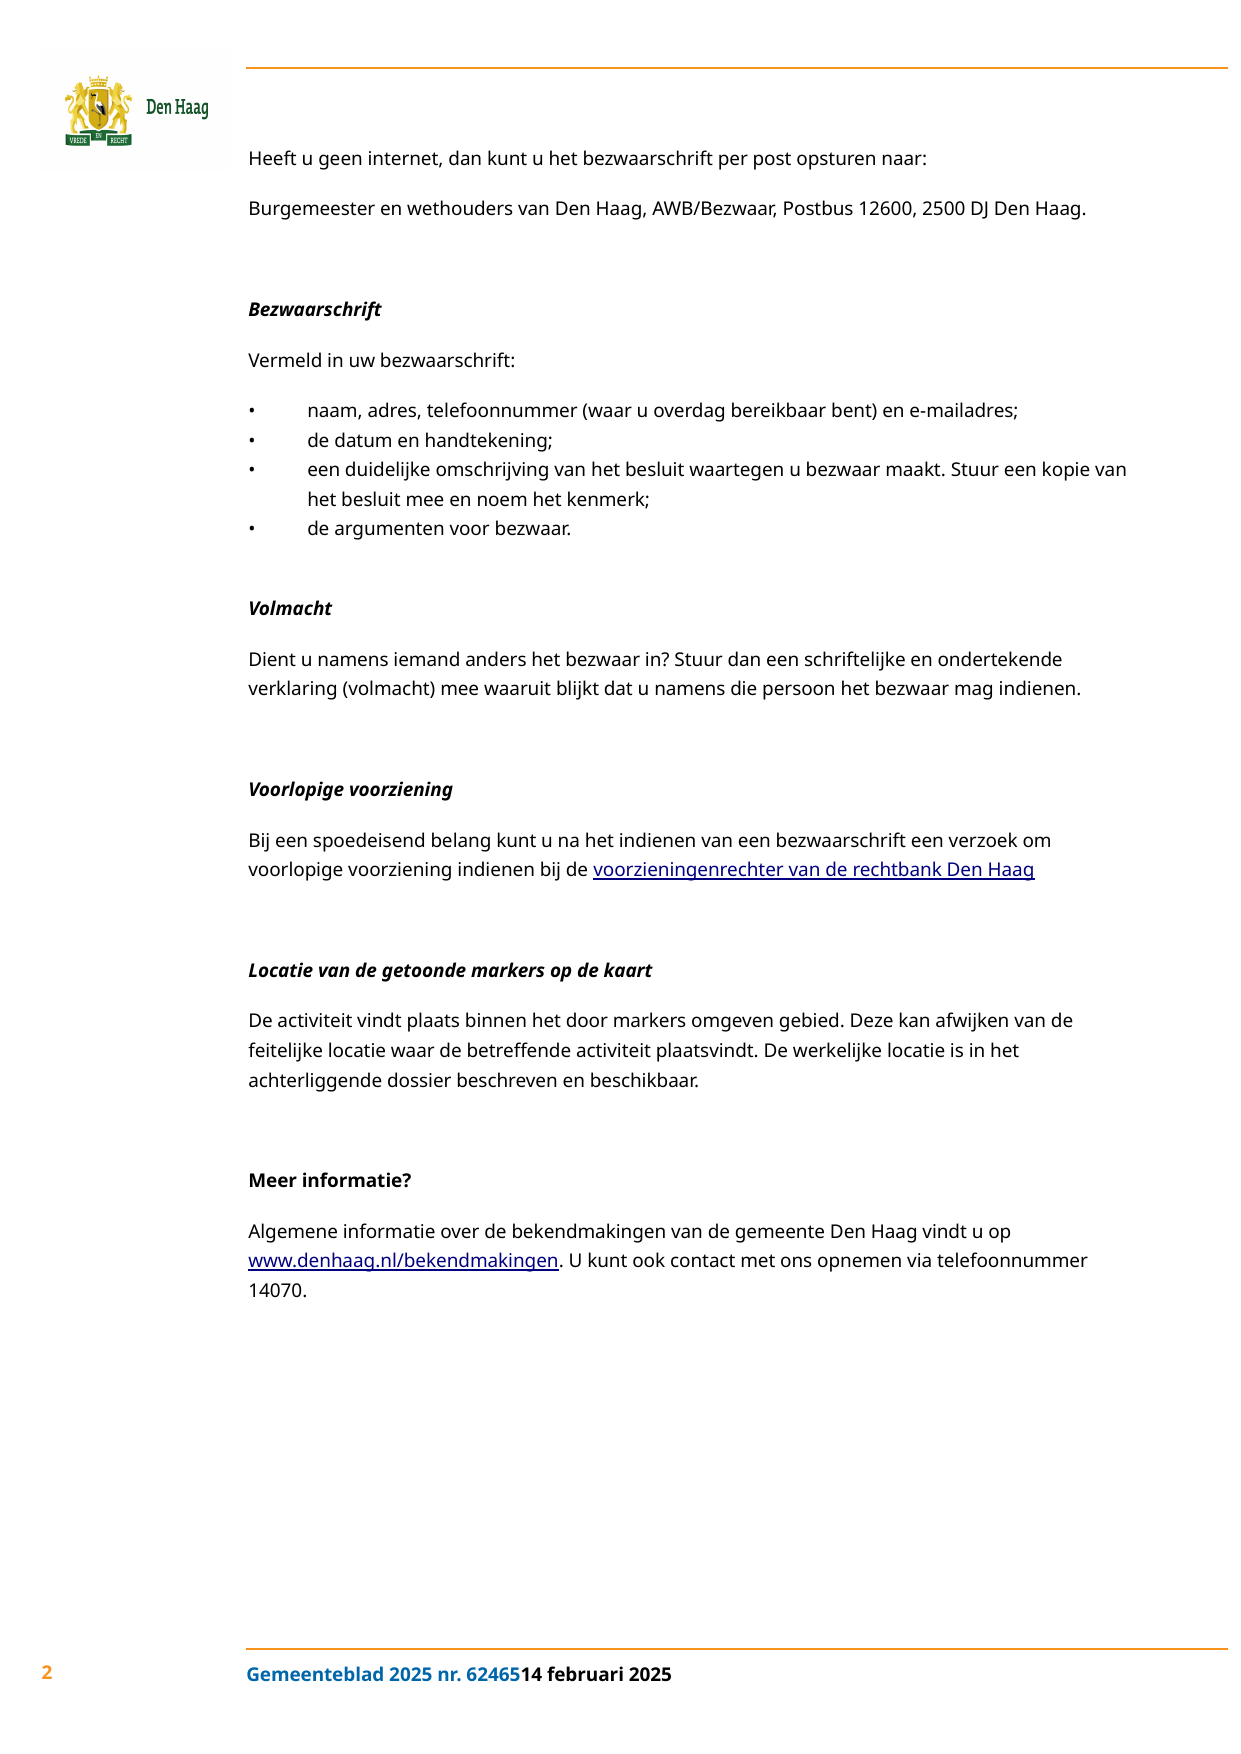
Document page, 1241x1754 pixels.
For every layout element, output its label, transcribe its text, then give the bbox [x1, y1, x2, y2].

text Meer informatie? [248, 1168, 1152, 1193]
text Algemene informatie over de bekendmakingen van de gemeente Den Haag vindt u op www.denhaag.nl/bekendmakingen. U kunt ook contact met ons opnemen via telefoonnummer 14070. [248, 1218, 1152, 1303]
list naam, adres, telefoonnummer (waar u overdag bereikbaar bent) en e-mailadres; [248, 397, 1152, 423]
text Vermeld in uw bezwaarschrift: [248, 347, 1152, 373]
text Burgemeester en wethouders van Den Haag, AWB/Bezwaar, Postbus 12600, 2500 DJ Den Haag. [248, 196, 1152, 221]
picture [41, 47, 231, 172]
text Heeft u geen internet, dan kunt u het bezwaarschrift per post opsturen naar: [248, 145, 1152, 171]
list de datum en handtekening; [248, 427, 1152, 453]
text De activiteit vindt plaats binnen het door markers omgeven gebied. Deze kan afwijken van de feitelijke locatie waar de betreffende activiteit plaatsvindt. De werkelijke locatie is in het achterliggende dossier beschreven en beschikbaar. [248, 1008, 1152, 1093]
list de argumenten voor bezwaar. [248, 516, 1152, 541]
text Volmacht [248, 596, 1152, 621]
text Bij een spoedeisend belang kunt u na het indienen van een bezwaarschrift een verzoek om voorlopige voorziening indienen bij de voorzieningenrechter van de rechtbank Den Haag [248, 827, 1152, 882]
text Voorlopige voorziening [248, 776, 1152, 802]
text Dient u namens iemand anders het bezwaar in? Stuur dan een schriftelijke en ondertekende verklaring (volmacht) mee waaruit blijkt dat u namens die persoon het bezwaar mag indienen. [248, 646, 1152, 701]
list een duidelijke omschrijving van het besluit waartegen u bezwaar maakt. Stuur een kopie van het besluit mee en noem het kenmerk; [248, 456, 1152, 512]
text Locatie van de getoonde markers op de kaart [248, 957, 1152, 983]
text Bezwaarschrift [248, 296, 1152, 322]
